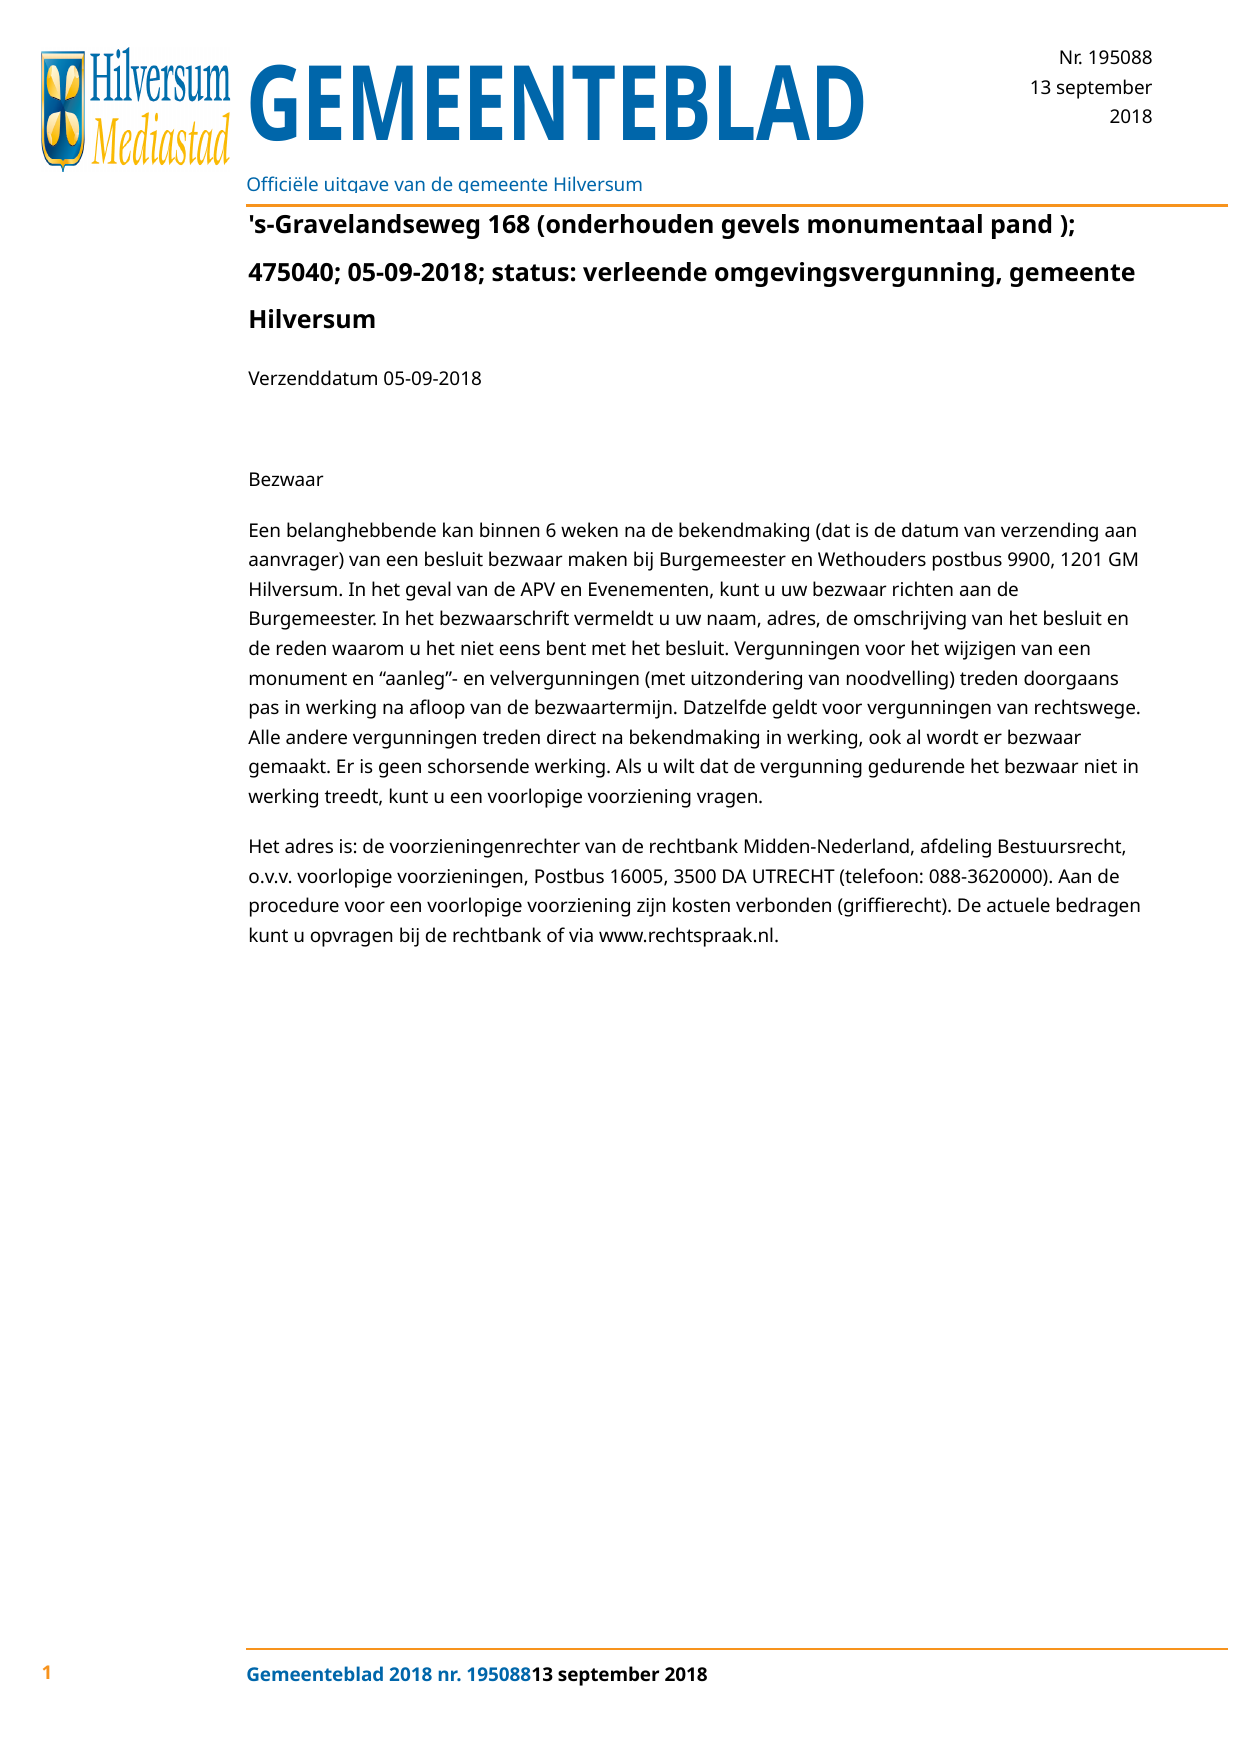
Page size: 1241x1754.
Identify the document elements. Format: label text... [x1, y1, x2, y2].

text Het adres is: de voorzieningenrechter van de rechtbank Midden-Nederland, afdeling Bestuursrecht, o.v.v. voorlopige voorzieningen, Postbus 16005, 3500 DA UTRECHT (telefoon: 088-3620000). Aan de procedure voor een voorlopige voorziening zijn kosten verbonden (griffierecht). De actuele bedragen kunt u opvragen bij de rechtbank of via www.rechtspraak.nl. [248, 833, 1152, 948]
text Een belanghebbende kan binnen 6 weken na de bekendmaking (dat is de datum van verzending aan aanvrager) van een besluit bezwaar maken bij Burgemeester en Wethouders postbus 9900, 1201 GM Hilversum. In het geval van de APV en Evenementen, kunt u uw bezwaar richten aan de Burgemeester. In het bezwaarschrift vermeldt u uw naam, adres, de omschrijving van het besluit en de reden waarom u het niet eens bent met het besluit. Vergunningen voor het wijzigen van een monument en “aanleg”- en velvergunningen (met uitzondering van noodvelling) treden doorgaans pas in werking na afloop van de bezwaartermijn. Datzelfde geldt voor vergunningen van rechtswege. Alle andere vergunningen treden direct na bekendmaking in werking, ook al wordt er bezwaar gemaakt. Er is geen schorsende werking. Als u wilt dat de vergunning gedurende het bezwaar niet in werking treedt, kunt u een voorlopige voorziening vragen. [248, 517, 1152, 809]
text Verzenddatum 05-09-2018 [248, 366, 1152, 391]
text 's-Gravelandseweg 168 (onderhouden gevels monumentaal pand ); 475040; 05-09-2018; status: verleende omgevingsvergunning, gemeente Hilversum [248, 207, 1152, 336]
text Bezwaar [248, 466, 1152, 492]
picture [41, 47, 231, 172]
